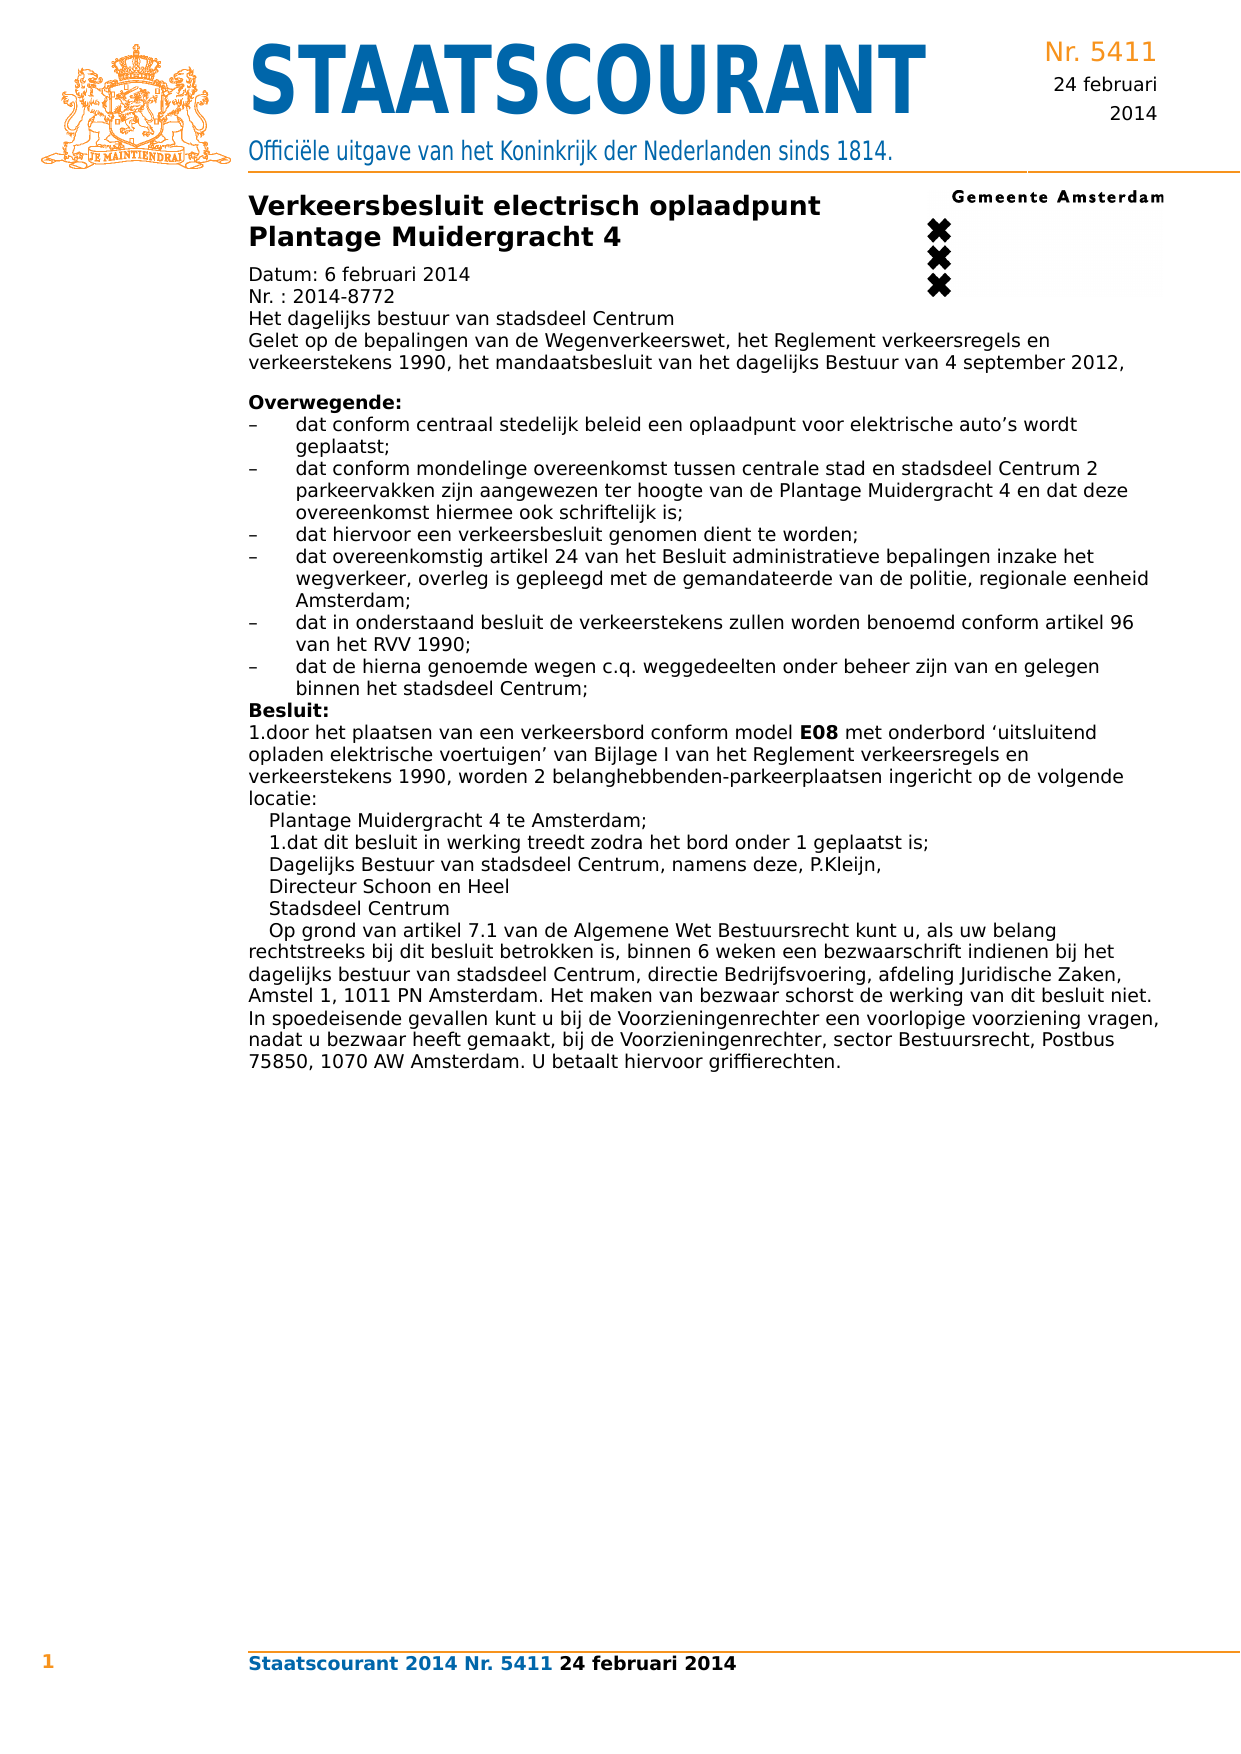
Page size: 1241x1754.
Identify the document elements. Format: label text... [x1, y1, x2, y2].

subtitle Verkeersbesluit electrisch oplaadpunt Plantage Muidergracht 4 [248, 191, 927, 253]
text Directeur Schoon en Heel [248, 876, 1163, 897]
text Op grond van artikel 7.1 van de Algemene Wet Bestuursrecht kunt u, als uw belang rechtstreeks bij dit besluit betrokken is, binnen 6 weken een bezwaarschrift indienen bij het dagelijks bestuur van stadsdeel Centrum, directie Bedrijfsvoering, afdeling Juridische Zaken, Amstel 1, 1011 PN Amsterdam. Het maken van bezwaar schorst de werking van dit besluit niet. In spoedeisende gevallen kunt u bij de Voorzieningenrechter een voorlopige voorziening vragen, nadat u bezwaar heeft gemaakt, bij de Voorzieningenrechter, sector Bestuursrecht, Postbus 75850, 1070 AW Amsterdam. U betaalt hiervoor griffierechten. [248, 919, 1163, 1073]
list dat de hierna genoemde wegen c.q. weggedeelten onder beheer zijn van en gelegen binnen het stadsdeel Centrum; [248, 656, 1163, 700]
list dat in onderstaand besluit de verkeerstekens zullen worden benoemd conform artikel 96 van het RVV 1990; [248, 612, 1163, 656]
list dat conform mondelinge overeenkomst tussen centrale stad en stadsdeel Centrum 2 parkeervakken zijn aangewezen ter hoogte van de Plantage Muidergracht 4 en dat deze overeenkomst hiermee ook schriftelijk is; [248, 458, 1163, 524]
text Plantage Muidergracht 4 te Amsterdam; [248, 809, 1163, 832]
text Datum: 6 februari 2014 [248, 264, 927, 286]
picture [927, 190, 1164, 297]
text Dagelijks Bestuur van stadsdeel Centrum, namens deze, P.Kleijn, [248, 853, 1163, 876]
text Het dagelijks bestuur van stadsdeel Centrum [248, 308, 1163, 330]
list dat conform centraal stedelijk beleid een oplaadpunt voor elektrische auto’s wordt geplaatst; [248, 414, 1163, 458]
text Gelet op de bepalingen van de Wegenverkeerswet, het Reglement verkeersregels en verkeerstekens 1990, het mandaatsbesluit van het dagelijks Bestuur van 4 september 2012, [248, 330, 1163, 374]
list dat overeenkomstig artikel 24 van het Besluit administratieve bepalingen inzake het wegverkeer, overleg is gepleegd met de gemandateerde van de politie, regionale eenheid Amsterdam; [248, 546, 1163, 612]
text Nr. : 2014-8772 [248, 286, 1163, 308]
text Stadsdeel Centrum [248, 897, 1163, 919]
text Besluit: [248, 700, 1163, 722]
text 1.dat dit besluit in werking treedt zodra het bord onder 1 geplaatst is; [248, 832, 1163, 853]
list dat hiervoor een verkeersbesluit genomen dient te worden; [248, 524, 1163, 546]
subtitle Overwegende: [248, 392, 1163, 414]
text 1.door het plaatsen van een verkeersbord conform model E08 met onderbord ‘uitsluitend opladen elektrische voertuigen’ van Bijlage I van het Reglement verkeersregels en verkeerstekens 1990, worden 2 belanghebbenden-parkeerplaatsen ingericht op de volgende locatie: [248, 722, 1163, 809]
picture [41, 44, 231, 169]
